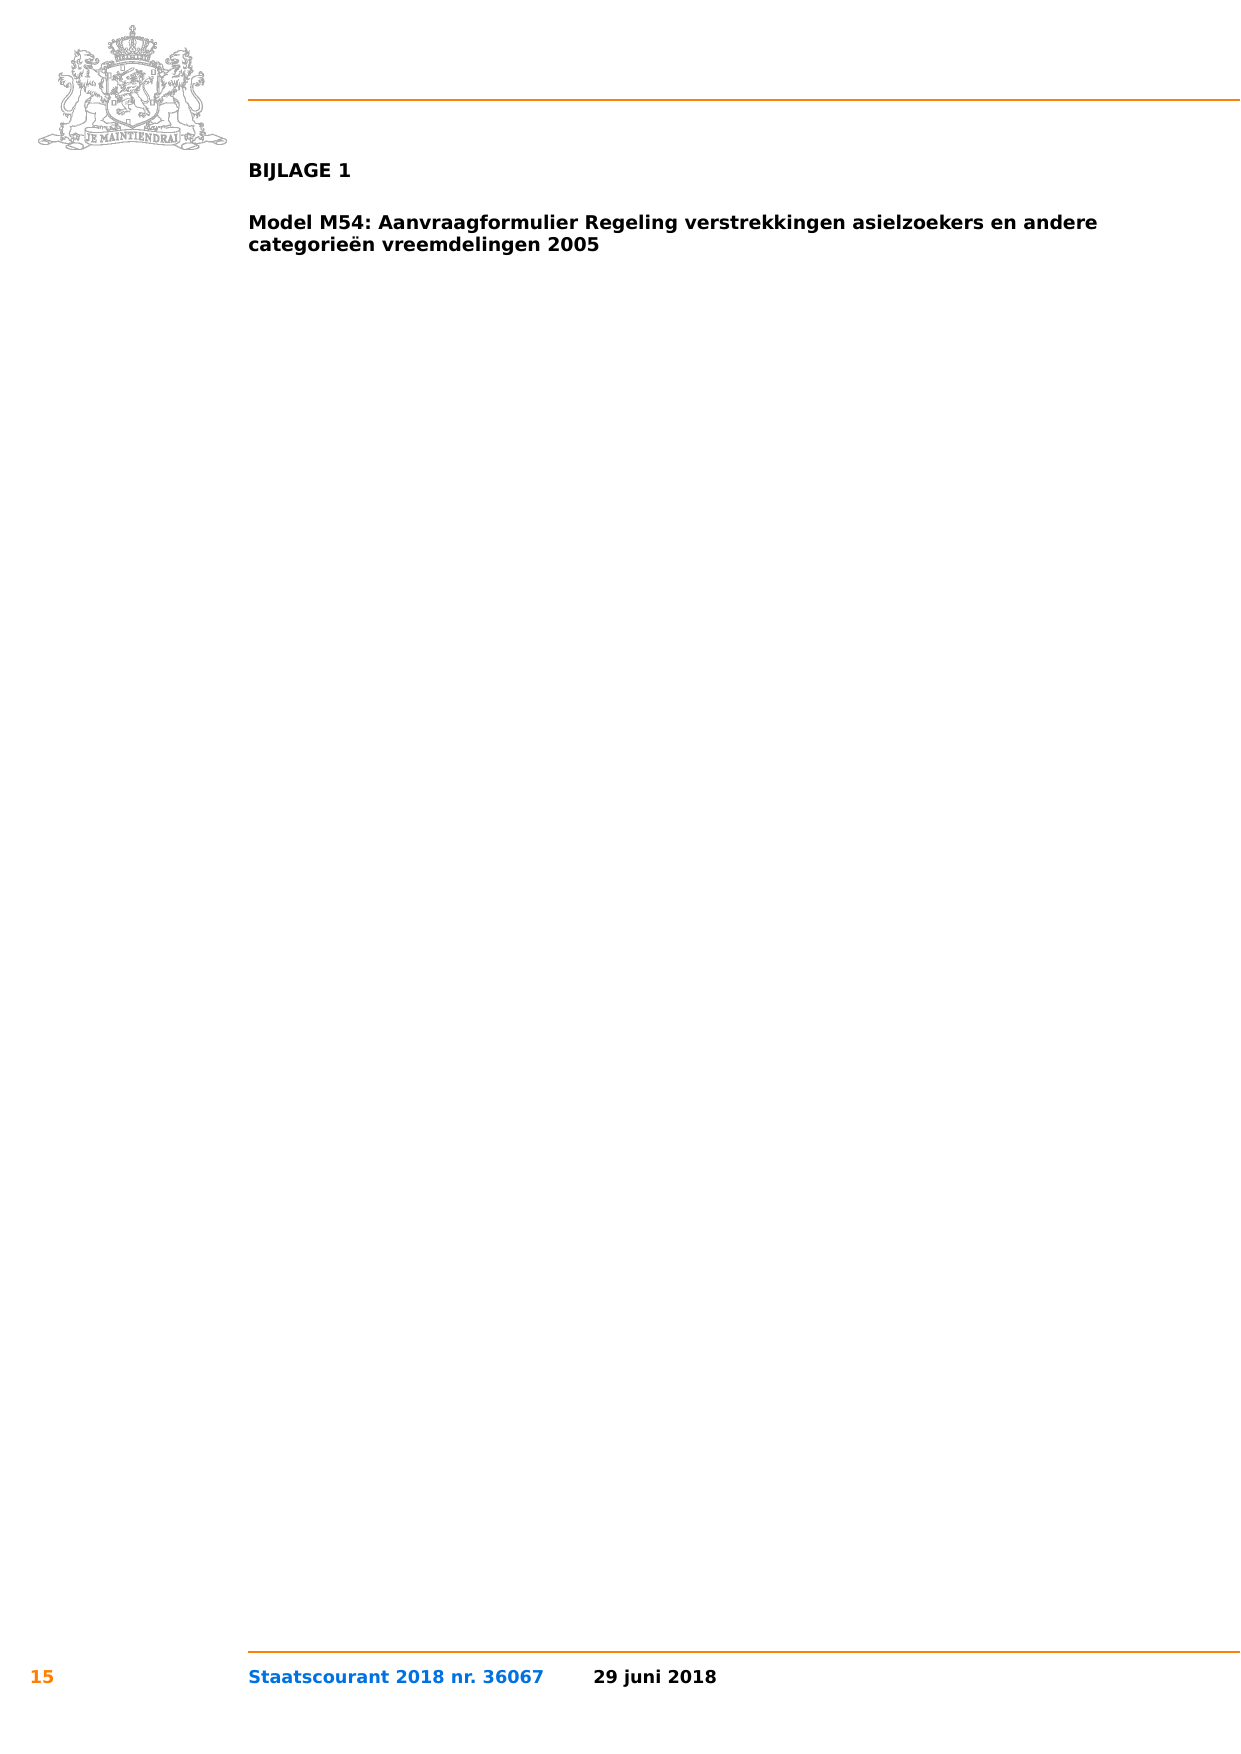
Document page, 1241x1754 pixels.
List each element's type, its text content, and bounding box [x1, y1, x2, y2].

subtitle BIJLAGE 1 [248, 160, 1163, 182]
picture [38, 25, 227, 150]
subtitle Model M54: Aanvraagformulier Regeling verstrekkingen asielzoekers en andere categorieën vreemdelingen 2005 [248, 212, 1163, 256]
